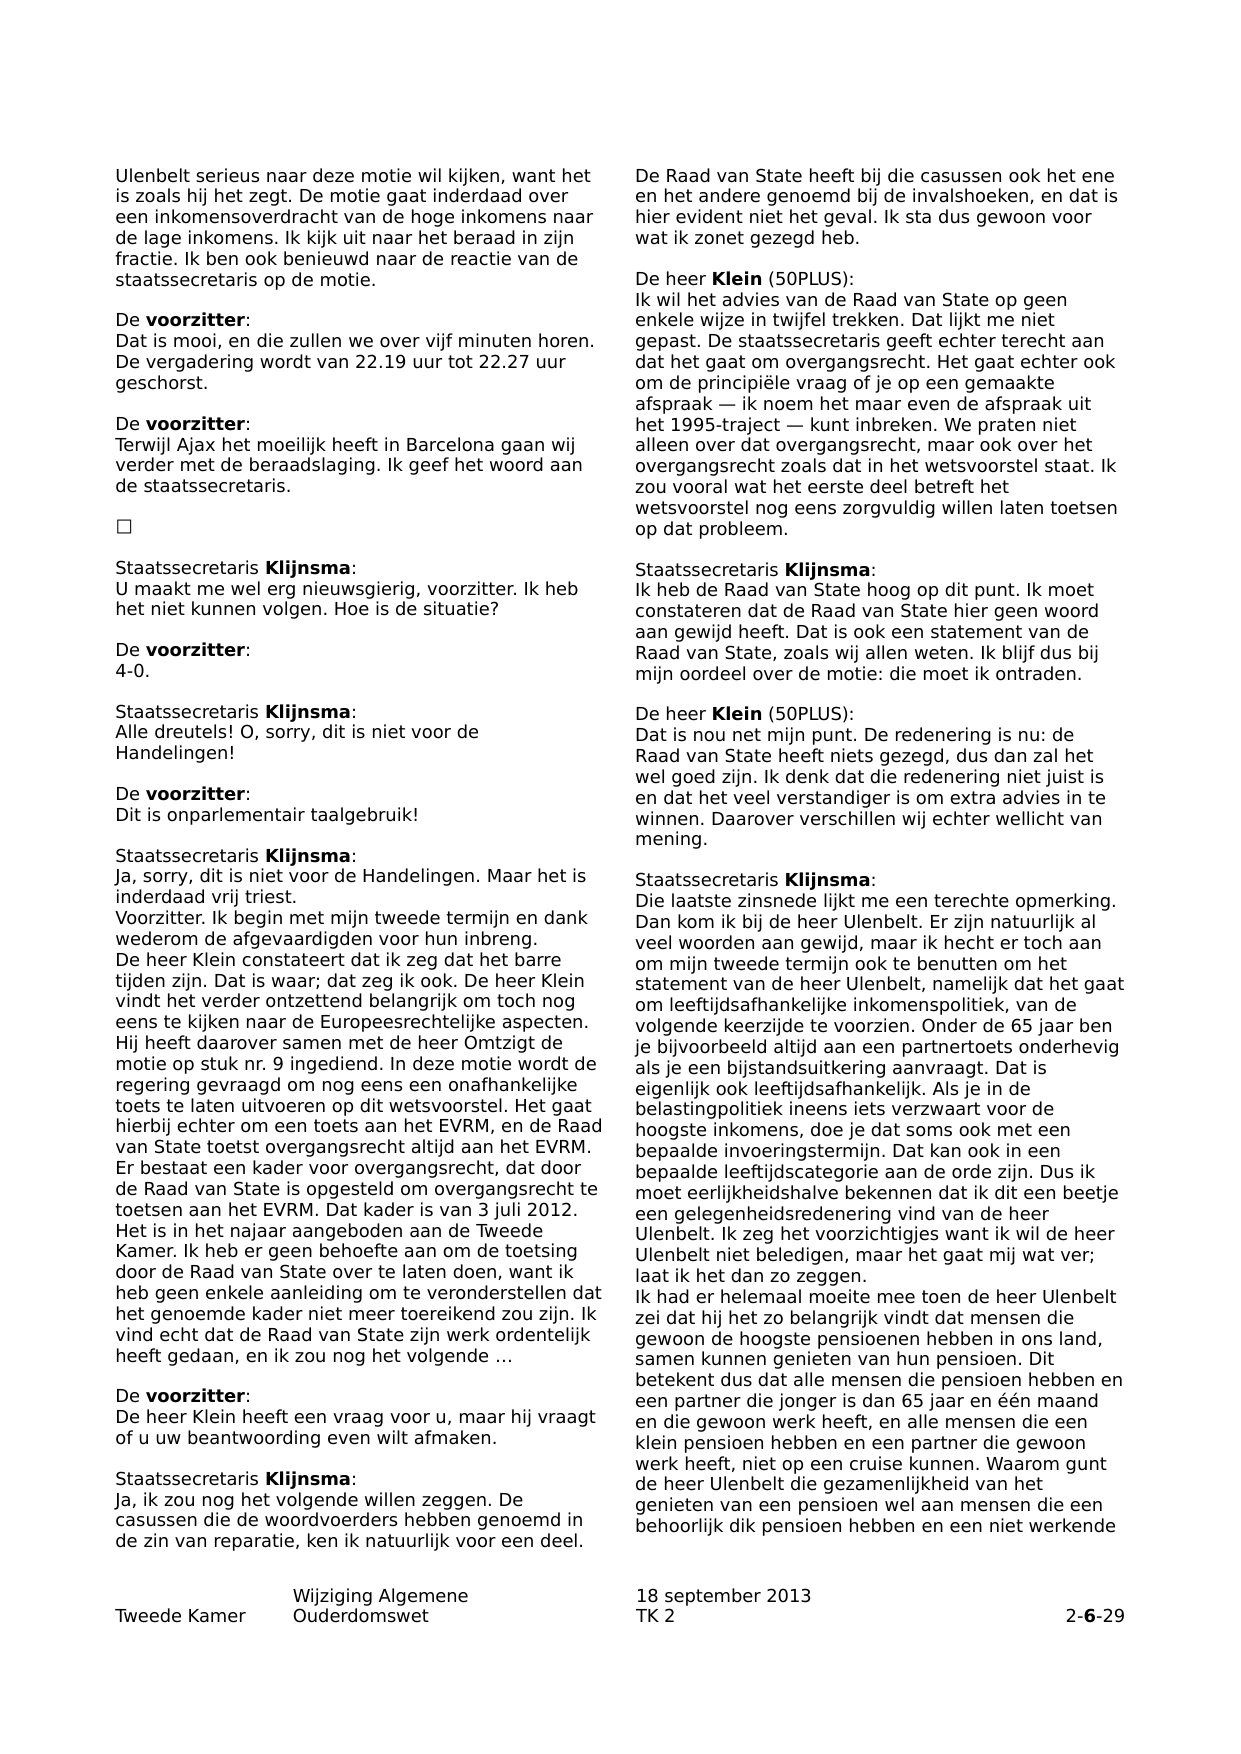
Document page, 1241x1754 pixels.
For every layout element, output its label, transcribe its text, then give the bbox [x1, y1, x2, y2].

text Alle dreutels! O, sorry, dit is niet voor de Handelingen! [115, 722, 605, 764]
text De voorzitter: [115, 1386, 605, 1407]
text De voorzitter: [115, 413, 605, 434]
text Ulenbelt serieus naar deze motie wil kijken, want het is zoals hij het zegt. De motie gaat inderdaad over een inkomensoverdracht van de hoge inkomens naar de lage inkomens. Ik kijk uit naar het beraad in zijn fractie. Ik ben ook benieuwd naar de reactie van de staatssecretaris op de motie. [115, 165, 605, 290]
text De heer Klein heeft een vraag voor u, maar hij vraagt of u uw beantwoording even wilt afmaken. [115, 1407, 605, 1448]
text Ik heb de Raad van State hoog op dit punt. Ik moet constateren dat de Raad van State hier geen woord aan gewijd heeft. Dat is ook een statement van de Raad van State, zoals wij allen weten. Ik blijf dus bij mijn oordeel over de motie: die moet ik ontraden. [635, 580, 1125, 684]
text De voorzitter: [115, 310, 605, 331]
text Ja, ik zou nog het volgende willen zeggen. De casussen die de woordvoerders hebben genoemd in de zin van reparatie, ken ik natuurlijk voor een deel. [115, 1489, 605, 1552]
text Dit is onparlementair taalgebruik! [115, 804, 605, 825]
text Dat is nou net mijn punt. De redenering is nu: de Raad van State heeft niets gezegd, dus dan zal het wel goed zijn. Ik denk dat die redenering niet juist is en dat het veel verstandiger is om extra advies in te winnen. Daarover verschillen wij echter wellicht van mening. [635, 725, 1125, 850]
text ⬜ [115, 517, 605, 537]
text Dat is mooi, en die zullen we over vijf minuten horen. [115, 331, 605, 352]
text 4-0. [115, 661, 605, 681]
text Die laatste zinsnede lijkt me een terechte opmerking. [635, 891, 1125, 912]
text De heer Klein constateert dat ik zeg dat het barre tijden zijn. Dat is waar; dat zeg ik ook. De heer Klein vindt het verder ontzettend belangrijk om toch nog eens te kijken naar de Europeesrechtelijke aspecten. Hij heeft daarover samen met de heer Omtzigt de motie op stuk nr. 9 ingediend. In deze motie wordt de regering gevraagd om nog eens een onafhankelijke toets te laten uitvoeren op dit wetsvoorstel. Het gaat hierbij echter om een toets aan het EVRM, en de Raad van State toetst overgangsrecht altijd aan het EVRM. Er bestaat een kader voor overgangsrecht, dat door de Raad van State is opgesteld om overgangsrecht te toetsen aan het EVRM. Dat kader is van 3 juli 2012. Het is in het najaar aangeboden aan de Tweede Kamer. Ik heb er geen behoefte aan om de toetsing door de Raad van State over te laten doen, want ik heb geen enkele aanleiding om te veronderstellen dat het genoemde kader niet meer toereikend zou zijn. Ik vind echt dat de Raad van State zijn werk ordentelijk heeft gedaan, en ik zou nog het volgende … [115, 949, 605, 1366]
text U maakt me wel erg nieuwsgierig, voorzitter. Ik heb het niet kunnen volgen. Hoe is de situatie? [115, 578, 605, 620]
text Ja, sorry, dit is niet voor de Handelingen. Maar het is inderdaad vrij triest. [115, 866, 605, 908]
text De heer Klein (50PLUS): [635, 269, 1125, 289]
text De voorzitter: [115, 640, 605, 661]
text Dan kom ik bij de heer Ulenbelt. Er zijn natuurlijk al veel woorden aan gewijd, maar ik hecht er toch aan om mijn tweede termijn ook te benutten om het statement van de heer Ulenbelt, namelijk dat het gaat om leeftijdsafhankelijke inkomenspolitiek, van de volgende keerzijde te voorzien. Onder de 65 jaar ben je bijvoorbeeld altijd aan een partnertoets onderhevig als je een bijstandsuitkering aanvraagt. Dat is eigenlijk ook leeftijdsafhankelijk. Als je in de belastingpolitiek ineens iets verzwaart voor de hoogste inkomens, doe je dat soms ook met een bepaalde invoeringstermijn. Dat kan ook in een bepaalde leeftijdscategorie aan de orde zijn. Dus ik moet eerlijkheidshalve bekennen dat ik dit een beetje een gelegenheidsredenering vind van de heer Ulenbelt. Ik zeg het voorzichtigjes want ik wil de heer Ulenbelt niet beledigen, maar het gaat mij wat ver; laat ik het dan zo zeggen. [635, 912, 1125, 1287]
text Ik had er helemaal moeite mee toen de heer Ulenbelt zei dat hij het zo belangrijk vindt dat mensen die gewoon de hoogste pensioenen hebben in ons land, samen kunnen genieten van hun pensioen. Dit betekent dus dat alle mensen die pensioen hebben en een partner die jonger is dan 65 jaar en één maand en die gewoon werk heeft, en alle mensen die een klein pensioen hebben en een partner die gewoon werk heeft, niet op een cruise kunnen. Waarom gunt de heer Ulenbelt die gezamenlijkheid van het genieten van een pensioen wel aan mensen die een behoorlijk dik pensioen hebben en een niet werkende [635, 1287, 1125, 1537]
text Staatssecretaris Klijnsma: [115, 1468, 605, 1489]
text Terwijl Ajax het moeilijk heeft in Barcelona gaan wij verder met de beraadslaging. Ik geef het woord aan de staatssecretaris. [115, 434, 605, 497]
text Staatssecretaris Klijnsma: [635, 870, 1125, 891]
text Ik wil het advies van de Raad van State op geen enkele wijze in twijfel trekken. Dat lijkt me niet gepast. De staatssecretaris geeft echter terecht aan dat het gaat om overgangsrecht. Het gaat echter ook om de principiële vraag of je op een gemaakte afspraak — ik noem het maar even de afspraak uit het 1995-traject — kunt inbreken. We praten niet alleen over dat overgangsrecht, maar ook over het overgangsrecht zoals dat in het wetsvoorstel staat. Ik zou vooral wat het eerste deel betreft het wetsvoorstel nog eens zorgvuldig willen laten toetsen op dat probleem. [635, 289, 1125, 539]
text De heer Klein (50PLUS): [635, 704, 1125, 725]
text Staatssecretaris Klijnsma: [115, 557, 605, 578]
text De vergadering wordt van 22.19 uur tot 22.27 uur geschorst. [115, 352, 605, 393]
text Staatssecretaris Klijnsma: [115, 701, 605, 722]
text De Raad van State heeft bij die casussen ook het ene en het andere genoemd bij de invalshoeken, en dat is hier evident niet het geval. Ik sta dus gewoon voor wat ik zonet gezegd heb. [635, 165, 1125, 249]
text Staatssecretaris Klijnsma: [635, 559, 1125, 580]
text Voorzitter. Ik begin met mijn tweede termijn en dank wederom de afgevaardigden voor hun inbreng. [115, 908, 605, 949]
text Staatssecretaris Klijnsma: [115, 845, 605, 866]
text De voorzitter: [115, 784, 605, 804]
